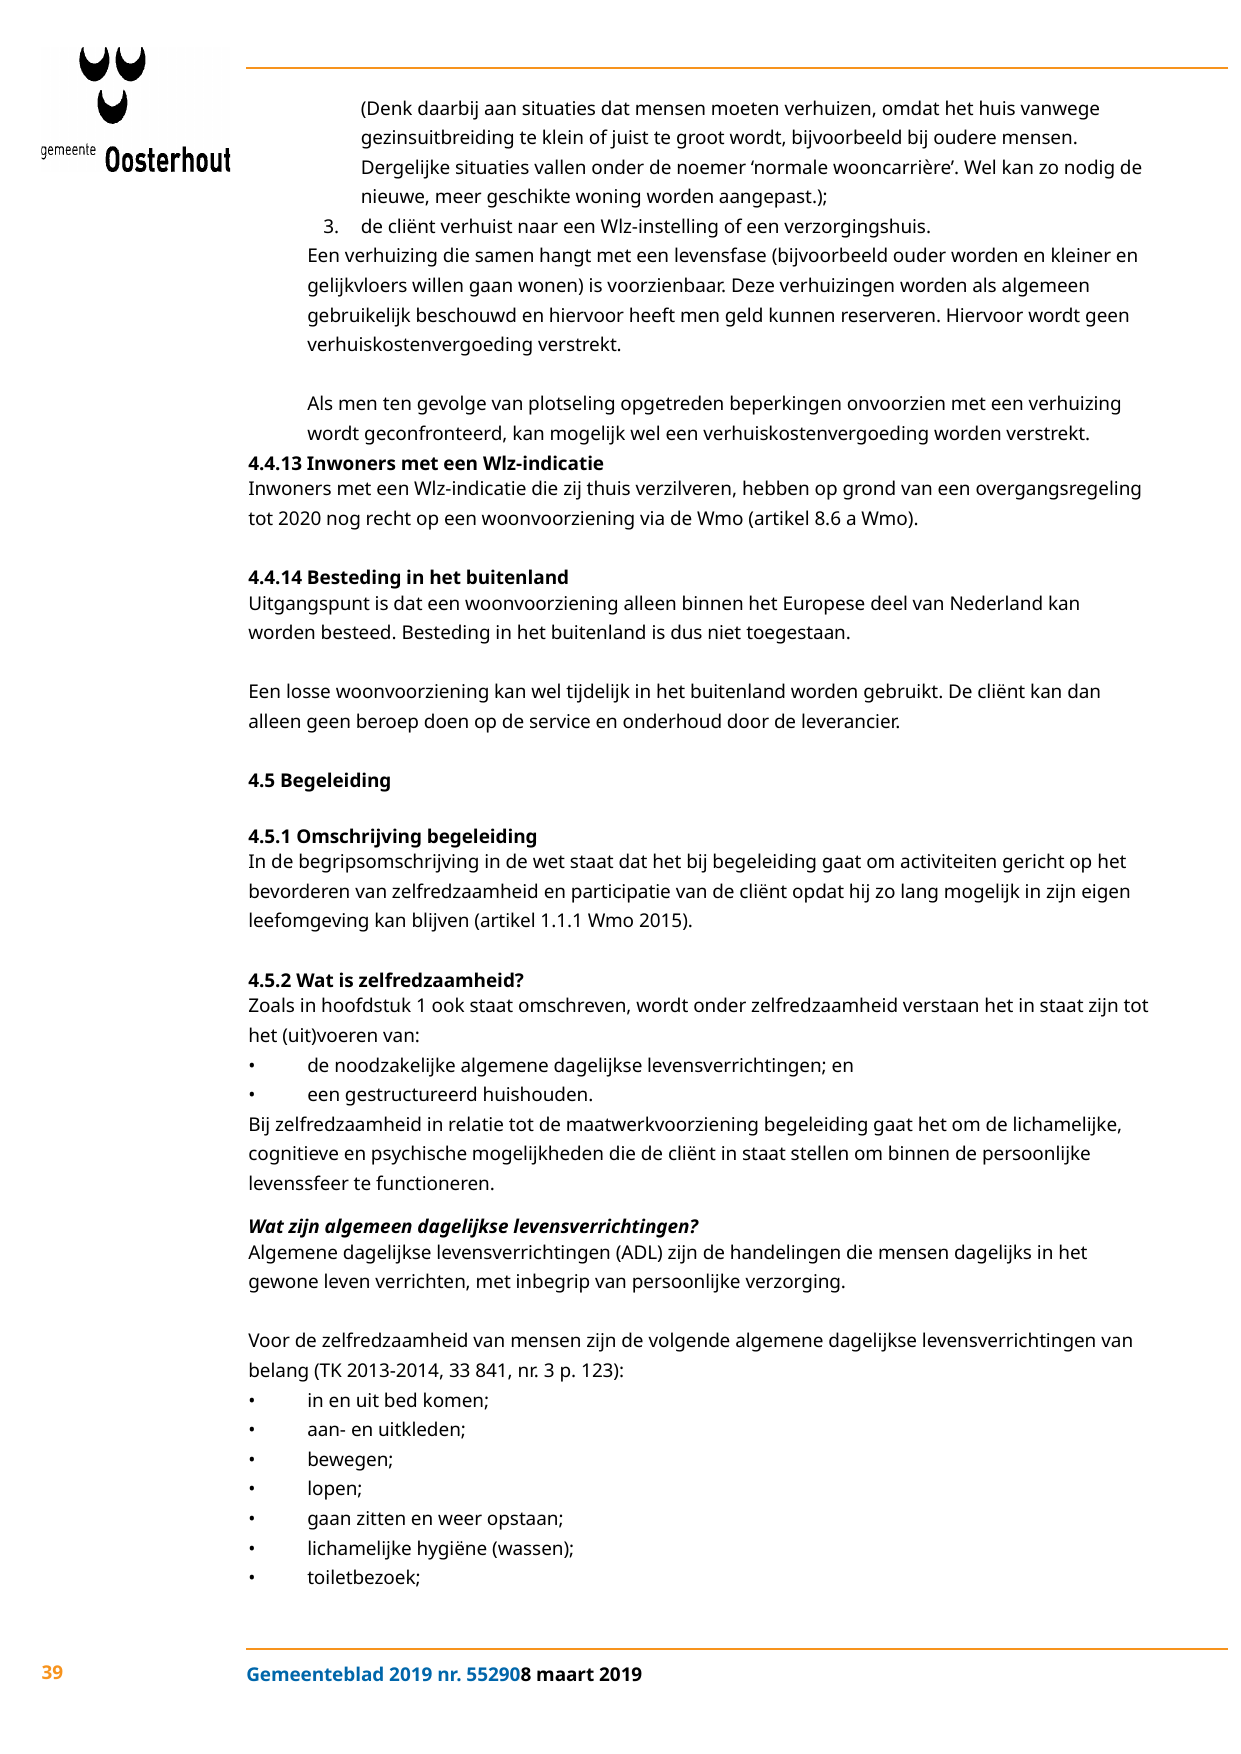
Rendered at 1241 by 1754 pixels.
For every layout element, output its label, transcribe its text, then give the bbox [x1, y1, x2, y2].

text Een losse woonvoorziening kan wel tijdelijk in het buitenland worden gebruikt. De cliënt kan dan alleen geen beroep doen op de service en onderhoud door de leverancier. [248, 679, 1152, 734]
list Als men ten gevolge van plotseling opgetreden beperkingen onvoorzien met een verhuizing wordt geconfronteerd, kan mogelijk wel een verhuiskostenvergoeding worden verstrekt. [248, 391, 1152, 446]
text 4.4.14 Besteding in het buitenland [248, 564, 1152, 590]
text 4.4.13 Inwoners met een Wlz-indicatie [248, 450, 1152, 476]
text In de begripsomschrijving in de wet staat dat het bij begeleiding gaat om activiteiten gericht op het bevorderen van zelfredzaamheid en participatie van de cliënt opdat hij zo lang mogelijk in zijn eigen leefomgeving kan blijven (artikel 1.1.1 Wmo 2015). [248, 848, 1152, 933]
list Een verhuizing die samen hangt met een levensfase (bijvoorbeeld ouder worden en kleiner en gelijkvloers willen gaan wonen) is voorzienbaar. Deze verhuizingen worden als algemeen gebruikelijk beschouwd en hiervoor heeft men geld kunnen reserveren. Hiervoor wordt geen verhuiskostenvergoeding verstrekt. [248, 243, 1152, 357]
list toiletbezoek; [248, 1564, 1152, 1590]
list een gestructureerd huishouden. [248, 1081, 1152, 1107]
list de noodzakelijke algemene dagelijkse levensverrichtingen; en [248, 1052, 1152, 1077]
list de cliënt verhuist naar een Wlz-instelling of een verzorgingshuis. [323, 213, 1152, 239]
text Algemene dagelijkse levensverrichtingen (ADL) zijn de handelingen die mensen dagelijks in het gewone leven verrichten, met inbegrip van persoonlijke verzorging. [248, 1239, 1152, 1294]
text 4.5 Begeleiding [248, 767, 1152, 793]
text Uitgangspunt is dat een woonvoorziening alleen binnen het Europese deel van Nederland kan worden besteed. Besteding in het buitenland is dus niet toegestaan. [248, 590, 1152, 645]
text Bij zelfredzaamheid in relatie tot de maatwerkvoorziening begeleiding gaat het om de lichamelijke, cognitieve en psychische mogelijkheden die de cliënt in staat stellen om binnen de persoonlijke levenssfeer te functioneren. [248, 1111, 1152, 1196]
list lopen; [248, 1476, 1152, 1501]
list aan‐ en uitkleden; [248, 1416, 1152, 1442]
picture [41, 47, 231, 172]
text 4.5.1 Omschrijving begeleiding [248, 823, 1152, 848]
text Inwoners met een Wlz-indicatie die zij thuis verzilveren, hebben op grond van een overgangsregeling tot 2020 nog recht op een woonvoorziening via de Wmo (artikel 8.6 a Wmo). [248, 476, 1152, 531]
text Voor de zelfredzaamheid van mensen zijn de volgende algemene dagelijkse levensverrichtingen van belang (TK 2013-2014, 33 841, nr. 3 p. 123): [248, 1328, 1152, 1383]
list (Denk daarbij aan situaties dat mensen moeten verhuizen, omdat het huis vanwege gezinsuitbreiding te klein of juist te groot wordt, bijvoorbeeld bij oudere mensen. Dergelijke situaties vallen onder de noemer ‘normale wooncarrière’. Wel kan zo nodig de nieuwe, meer geschikte woning worden aangepast.); [323, 95, 1152, 209]
list lichamelijke hygiëne (wassen); [248, 1535, 1152, 1561]
text 4.5.2 Wat is zelfredzaamheid? [248, 967, 1152, 993]
list in en uit bed komen; [248, 1387, 1152, 1413]
text Zoals in hoofdstuk 1 ook staat omschreven, wordt onder zelfredzaamheid verstaan het in staat zijn tot het (uit)voeren van: [248, 993, 1152, 1048]
list gaan zitten en weer opstaan; [248, 1505, 1152, 1531]
list bewegen; [248, 1446, 1152, 1472]
text Wat zijn algemeen dagelijkse levensverrichtingen? [248, 1213, 1152, 1239]
